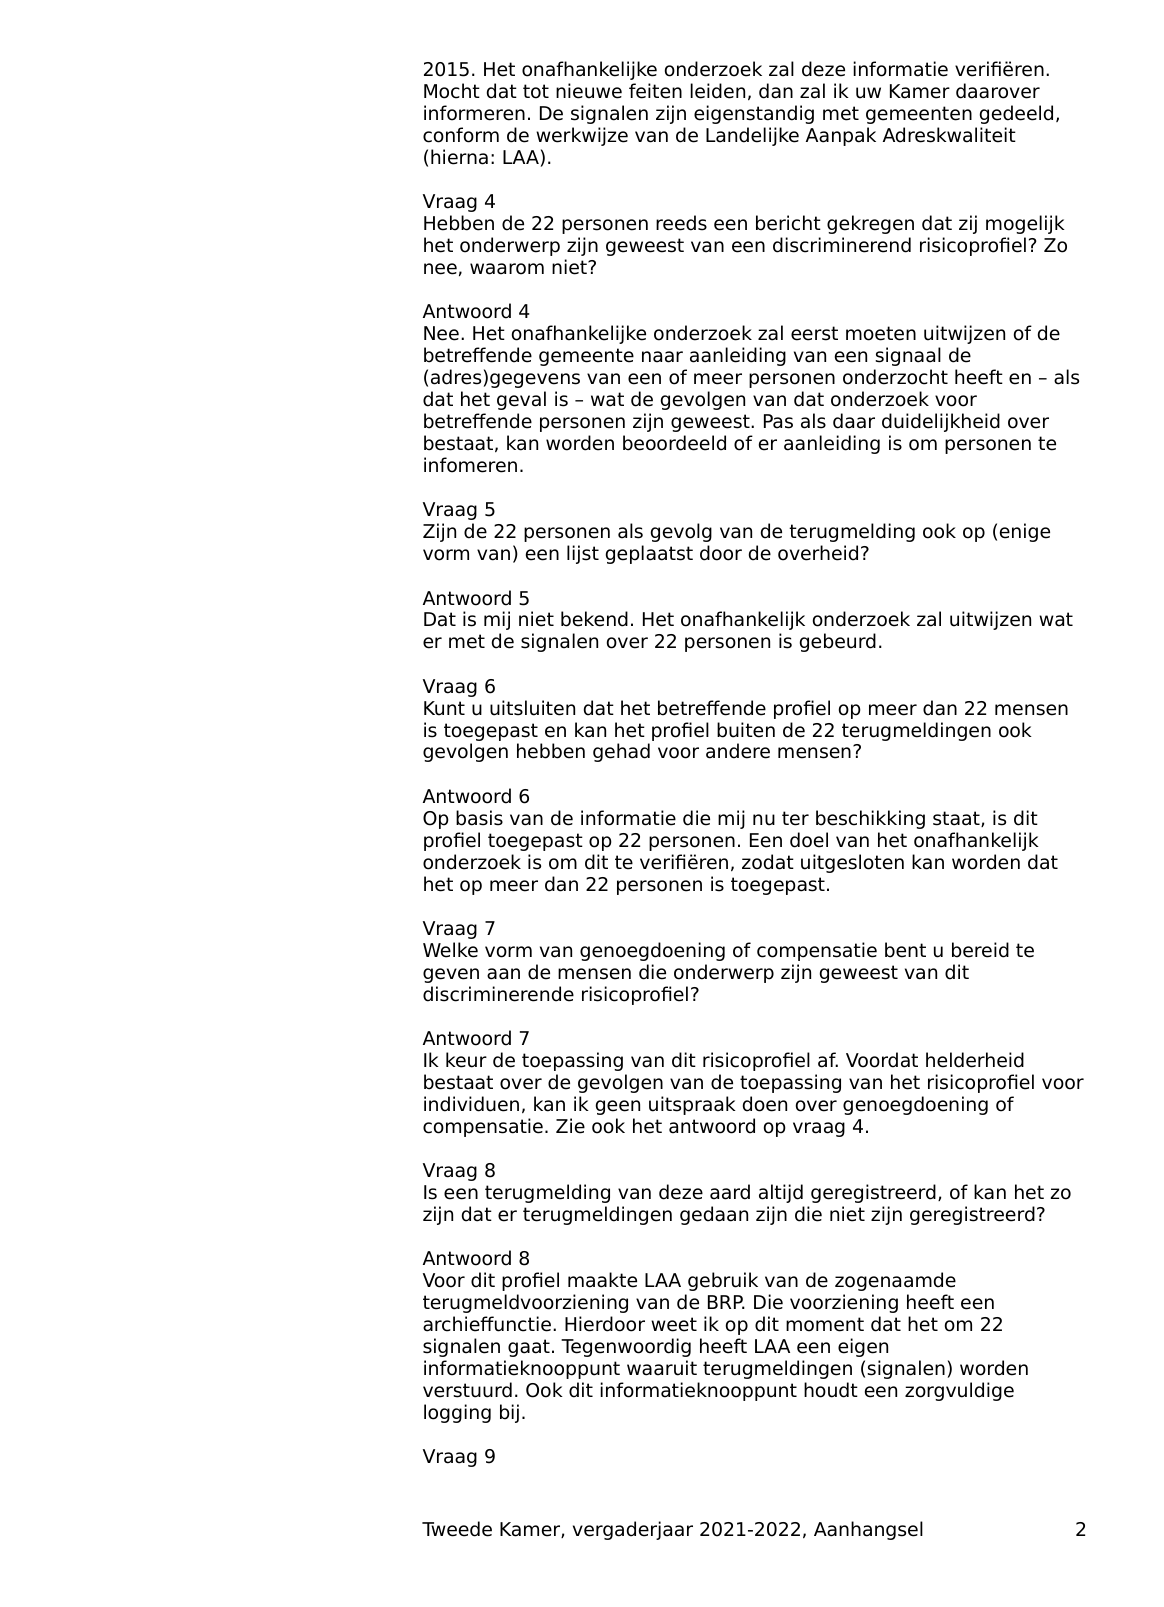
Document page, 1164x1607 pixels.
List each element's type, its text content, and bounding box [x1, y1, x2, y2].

text Vraag 6 [422, 676, 1087, 697]
text Voor dit profiel maakte LAA gebruik van de zogenaamde terugmeldvoorziening van de BRP. Die voorziening heeft een archieffunctie. Hierdoor weet ik op dit moment dat het om 22 signalen gaat. Tegenwoordig heeft LAA een eigen informatieknooppunt waaruit terugmeldingen (signalen) worden verstuurd. Ook dit informatieknooppunt houdt een zorgvuldige logging bij. [422, 1270, 1087, 1424]
text Vraag 4 [422, 191, 1087, 213]
text Ik keur de toepassing van dit risicoprofiel af. Voordat helderheid bestaat over de gevolgen van de toepassing van het risicoprofiel voor individuen, kan ik geen uitspraak doen over genoegdoening of compensatie. Zie ook het antwoord op vraag 4. [422, 1050, 1087, 1138]
text Nee. Het onafhankelijke onderzoek zal eerst moeten uitwijzen of de betreffende gemeente naar aanleiding van een signaal de (adres)gegevens van een of meer personen onderzocht heeft en – als dat het geval is – wat de gevolgen van dat onderzoek voor betreffende personen zijn geweest. Pas als daar duidelijkheid over bestaat, kan worden beoordeeld of er aanleiding is om personen te infomeren. [422, 323, 1087, 477]
text Vraag 8 [422, 1160, 1087, 1182]
text Antwoord 4 [422, 301, 1087, 323]
text Is een terugmelding van deze aard altijd geregistreerd, of kan het zo zijn dat er terugmeldingen gedaan zijn die niet zijn geregistreerd? [422, 1182, 1087, 1226]
text Hebben de 22 personen reeds een bericht gekregen dat zij mogelijk het onderwerp zijn geweest van een discriminerend risicoprofiel? Zo nee, waarom niet? [422, 213, 1087, 279]
text Dat is mij niet bekend. Het onafhankelijk onderzoek zal uitwijzen wat er met de signalen over 22 personen is gebeurd. [422, 609, 1087, 653]
text Antwoord 7 [422, 1028, 1087, 1050]
text Vraag 5 [422, 499, 1087, 521]
text Antwoord 8 [422, 1248, 1087, 1270]
text Zijn de 22 personen als gevolg van de terugmelding ook op (enige vorm van) een lijst geplaatst door de overheid? [422, 521, 1087, 565]
text Vraag 7 [422, 918, 1087, 940]
text Op basis van de informatie die mij nu ter beschikking staat, is dit profiel toegepast op 22 personen. Een doel van het onafhankelijk onderzoek is om dit te verifiëren, zodat uitgesloten kan worden dat het op meer dan 22 personen is toegepast. [422, 808, 1087, 896]
text Vraag 9 [422, 1446, 1087, 1468]
text Antwoord 5 [422, 587, 1087, 609]
text 2015. Het onafhankelijke onderzoek zal deze informatie verifiëren. Mocht dat tot nieuwe feiten leiden, dan zal ik uw Kamer daarover informeren. De signalen zijn eigenstandig met gemeenten gedeeld, conform de werkwijze van de Landelijke Aanpak Adreskwaliteit (hierna: LAA). [422, 59, 1087, 169]
text Antwoord 6 [422, 786, 1087, 808]
text Kunt u uitsluiten dat het betreffende profiel op meer dan 22 mensen is toegepast en kan het profiel buiten de 22 terugmeldingen ook gevolgen hebben gehad voor andere mensen? [422, 697, 1087, 763]
text Welke vorm van genoegdoening of compensatie bent u bereid te geven aan de mensen die onderwerp zijn geweest van dit discriminerende risicoprofiel? [422, 940, 1087, 1006]
